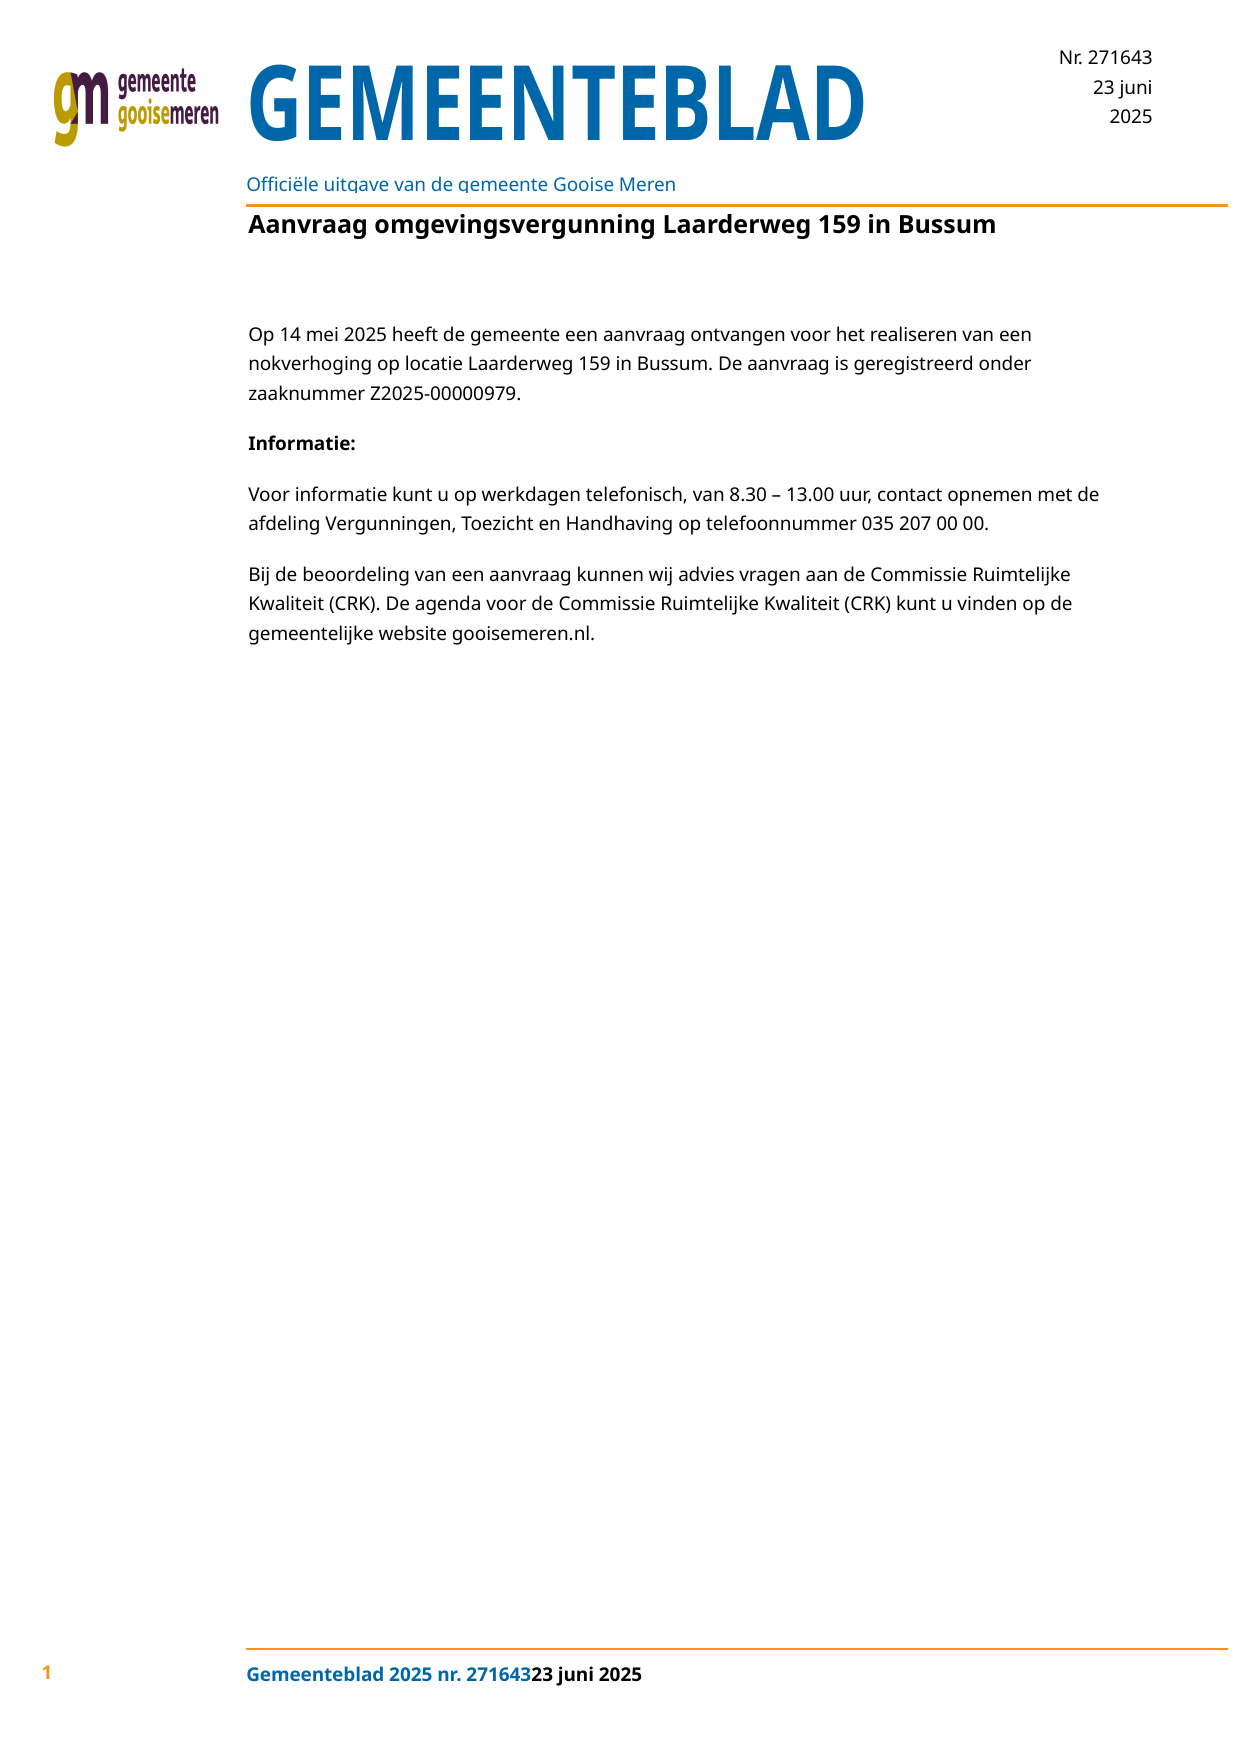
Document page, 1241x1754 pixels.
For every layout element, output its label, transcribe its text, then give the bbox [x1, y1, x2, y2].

text Bij de beoordeling van een aanvraag kunnen wij advies vragen aan de Commissie Ruimtelijke Kwaliteit (CRK). De agenda voor de Commissie Ruimtelijke Kwaliteit (CRK) kunt u vinden op de gemeentelijke website gooisemeren.nl. [248, 561, 1152, 646]
text Aanvraag omgevingsvergunning Laarderweg 159 in Bussum [248, 207, 1152, 241]
text Op 14 mei 2025 heeft de gemeente een aanvraag ontvangen voor het realiseren van een nokverhoging op locatie Laarderweg 159 in Bussum. De aanvraag is geregistreerd onder zaaknummer Z2025-00000979. [248, 321, 1152, 406]
picture [41, 47, 231, 172]
text Informatie: [248, 430, 1152, 456]
text Voor informatie kunt u op werkdagen telefonisch, van 8.30 – 13.00 uur, contact opnemen met de afdeling Vergunningen, Toezicht en Handhaving op telefoonnummer 035 207 00 00. [248, 481, 1152, 536]
